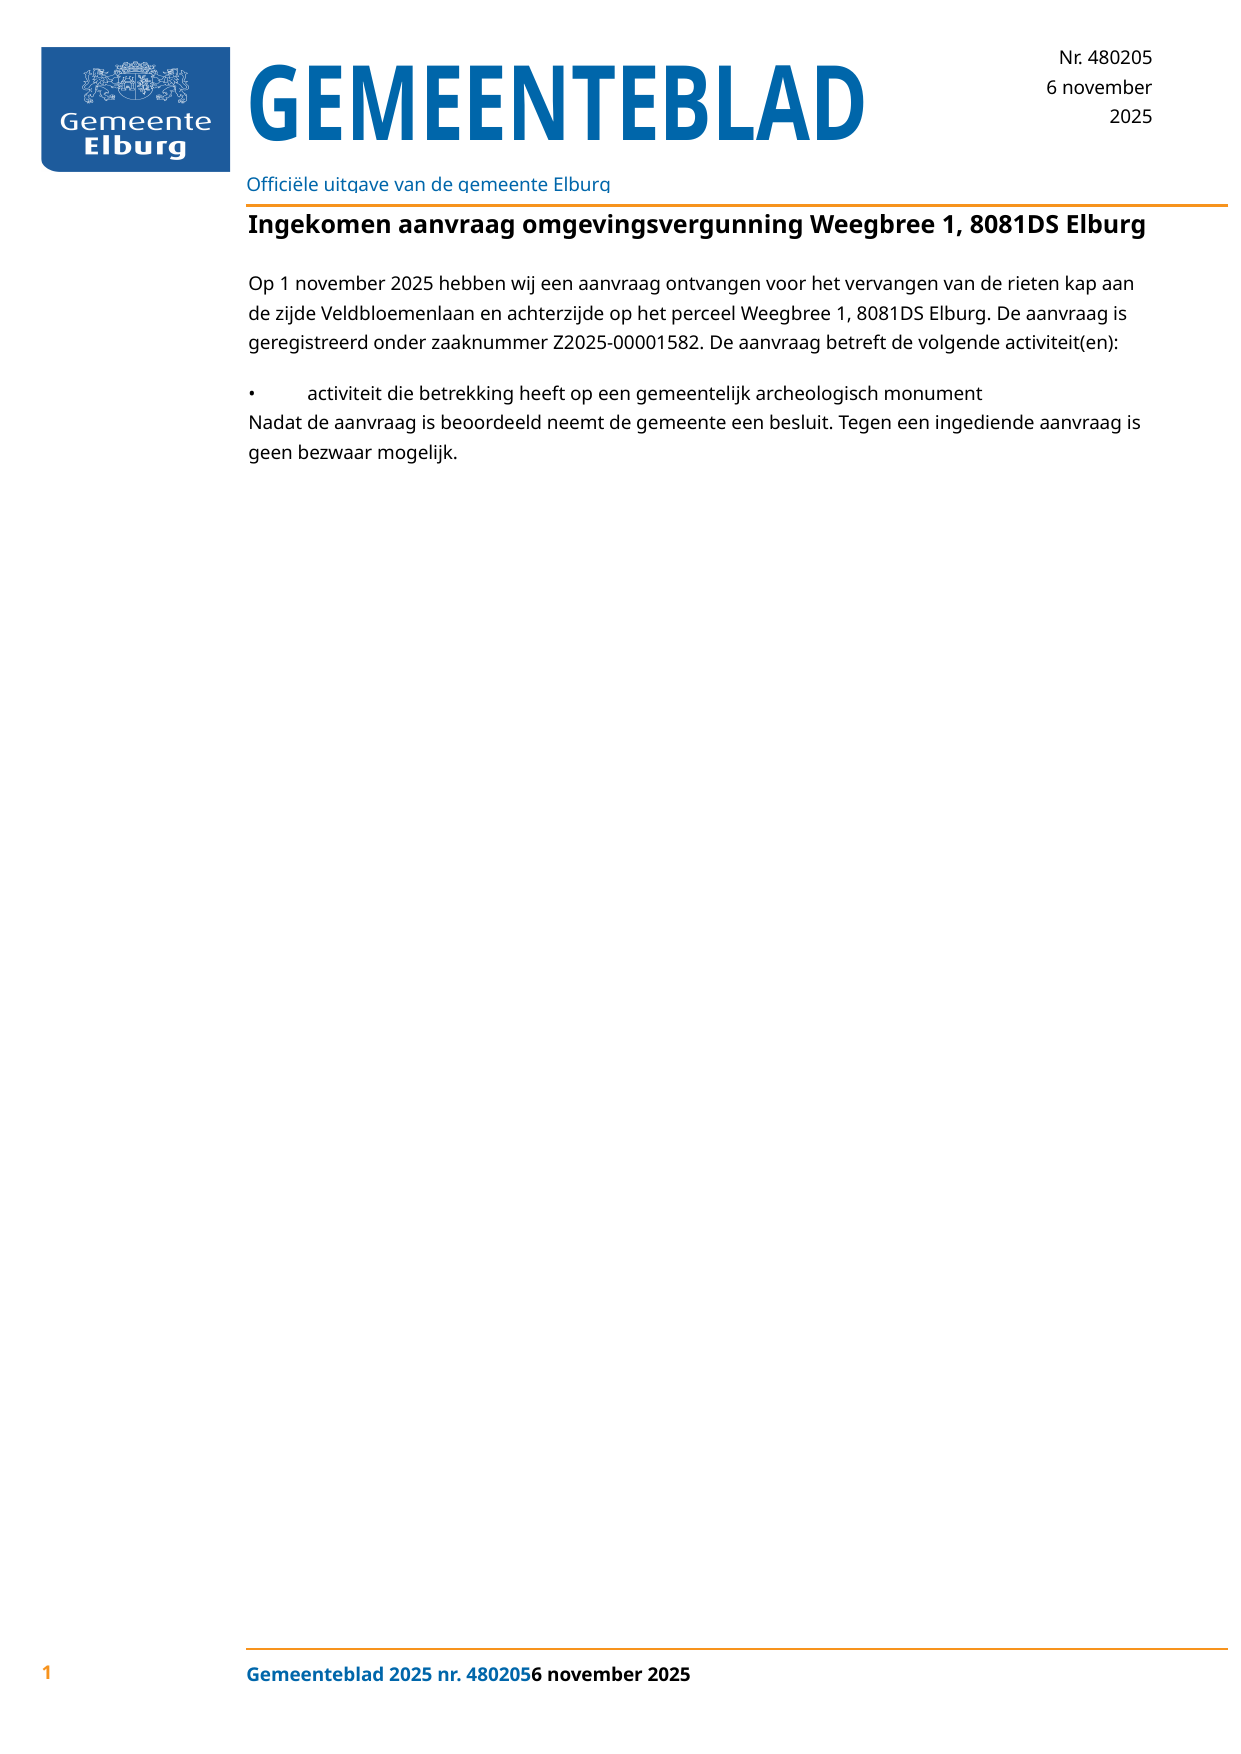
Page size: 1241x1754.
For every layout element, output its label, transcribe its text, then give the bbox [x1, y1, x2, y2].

text Nadat de aanvraag is beoordeeld neemt de gemeente een besluit. Tegen een ingediende aanvraag is geen bezwaar mogelijk. [248, 409, 1152, 465]
list activiteit die betrekking heeft op een gemeentelijk archeologisch monument [248, 380, 1152, 406]
text Ingekomen aanvraag omgevingsvergunning Weegbree 1, 8081DS Elburg [248, 207, 1152, 241]
text Op 1 november 2025 hebben wij een aanvraag ontvangen voor het vervangen van de rieten kap aan de zijde Veldbloemenlaan en achterzijde op het perceel Weegbree 1, 8081DS Elburg. De aanvraag is geregistreerd onder zaaknummer Z2025-00001582. De aanvraag betreft de volgende activiteit(en): [248, 270, 1152, 355]
picture [41, 47, 231, 172]
